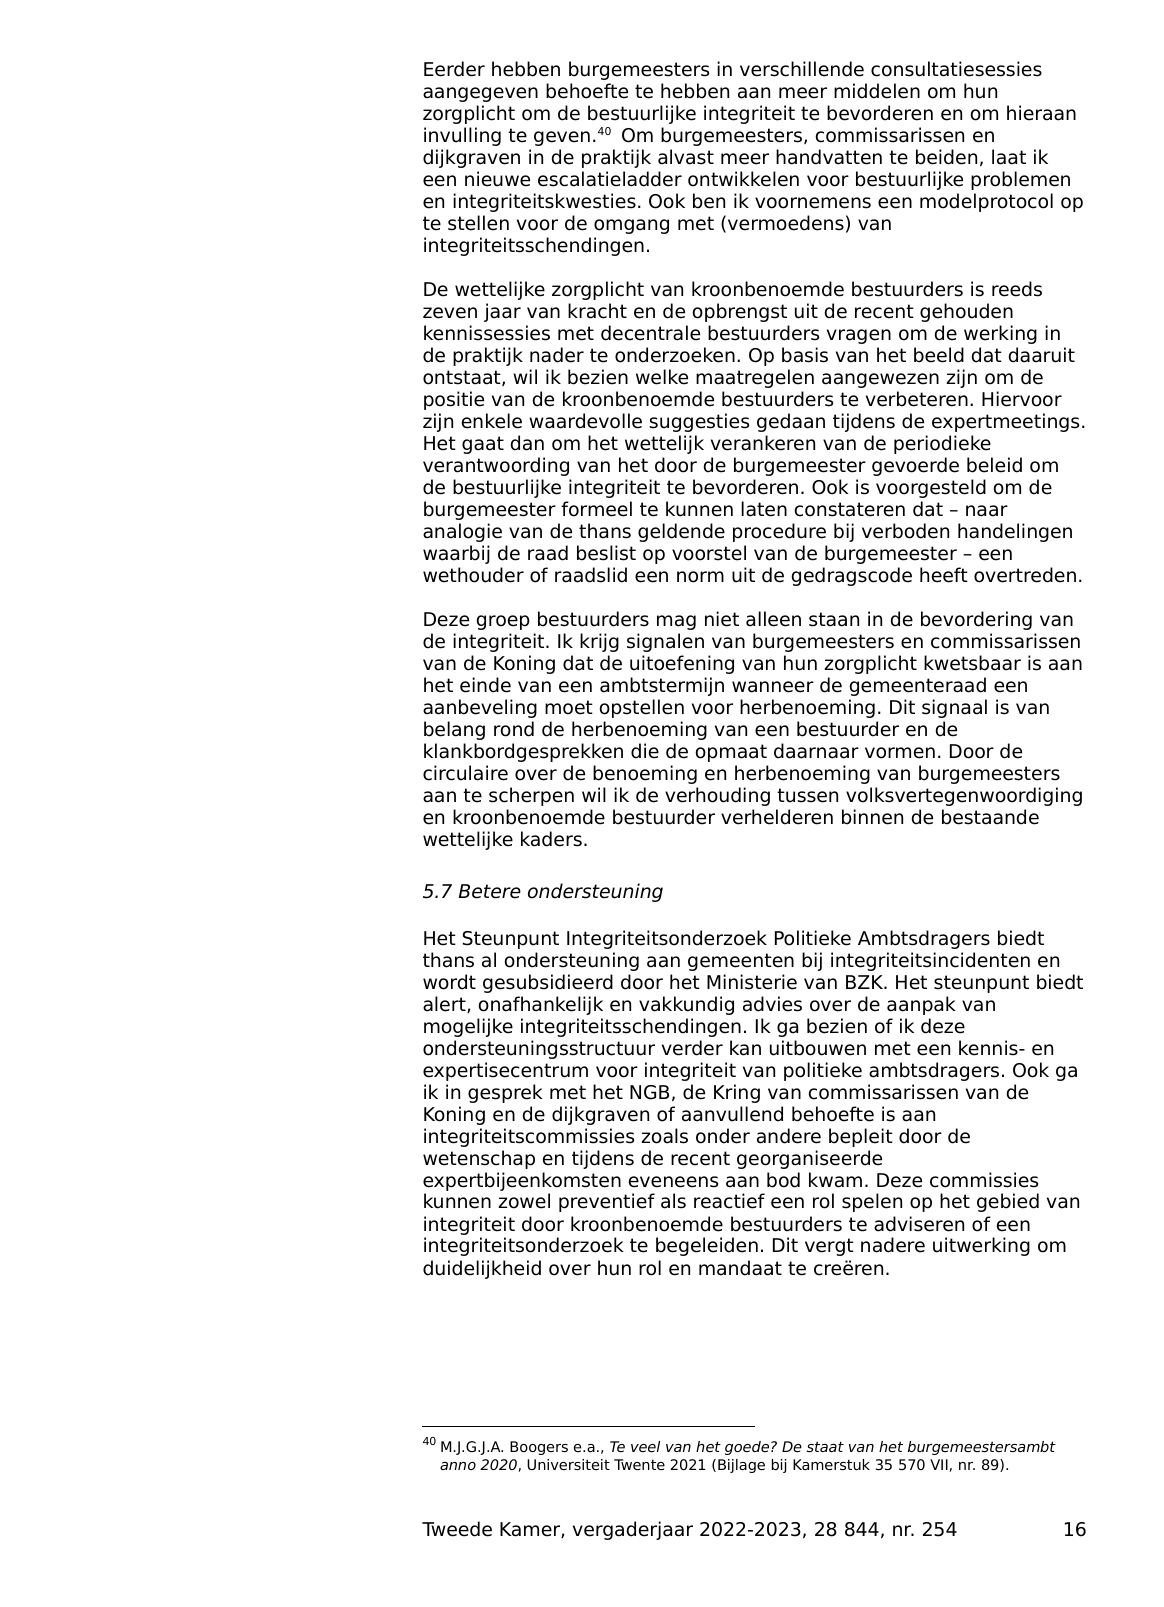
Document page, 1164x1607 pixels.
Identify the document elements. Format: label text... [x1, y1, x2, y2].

text Deze groep bestuurders mag niet alleen staan in de bevordering van de integriteit. Ik krijg signalen van burgemeesters en commissarissen van de Koning dat de uitoefening van hun zorgplicht kwetsbaar is aan het einde van een ambtstermijn wanneer de gemeenteraad een aanbeveling moet opstellen voor herbenoeming. Dit signaal is van belang rond de herbenoeming van een bestuurder en de klankbordgesprekken die de opmaat daarnaar vormen. Door de circulaire over de benoeming en herbenoeming van burgemeesters aan te scherpen wil ik de verhouding tussen volksvertegenwoordiging en kroonbenoemde bestuurder verhelderen binnen de bestaande wettelijke kaders. [422, 609, 1087, 851]
text De wettelijke zorgplicht van kroonbenoemde bestuurders is reeds zeven jaar van kracht en de opbrengst uit de recent gehouden kennissessies met decentrale bestuurders vragen om de werking in de praktijk nader te onderzoeken. Op basis van het beeld dat daaruit ontstaat, wil ik bezien welke maatregelen aangewezen zijn om de positie van de kroonbenoemde bestuurders te verbeteren. Hiervoor zijn enkele waardevolle suggesties gedaan tijdens de expertmeetings. Het gaat dan om het wettelijk verankeren van de periodieke verantwoording van het door de burgemeester gevoerde beleid om de bestuurlijke integriteit te bevorderen. Ook is voorgesteld om de burgemeester formeel te kunnen laten constateren dat – naar analogie van de thans geldende procedure bij verboden handelingen waarbij de raad beslist op voorstel van de burgemeester – een wethouder of raadslid een norm uit de gedragscode heeft overtreden. [422, 279, 1087, 587]
text M.J.G.J.A. Boogers e.a., Te veel van het goede? De staat van het burgemeestersambt anno 2020, Universiteit Twente 2021 (Bijlage bij Kamerstuk 35 570 VII, nr. 89). [422, 1435, 1087, 1474]
subtitle 5.7 Betere ondersteuning [422, 881, 1087, 903]
text Eerder hebben burgemeesters in verschillende consultatiesessies aangegeven behoefte te hebben aan meer middelen om hun zorgplicht om de bestuurlijke integriteit te bevorderen en om hieraan invulling te geven. Om burgemeesters, commissarissen en dijkgraven in de praktijk alvast meer handvatten te beiden, laat ik een nieuwe escalatieladder ontwikkelen voor bestuurlijke problemen en integriteitskwesties. Ook ben ik voornemens een modelprotocol op te stellen voor de omgang met (vermoedens) van integriteitsschendingen. [422, 59, 1087, 257]
text Het Steunpunt Integriteitsonderzoek Politieke Ambtsdragers biedt thans al ondersteuning aan gemeenten bij integriteitsincidenten en wordt gesubsidieerd door het Ministerie van BZK. Het steunpunt biedt alert, onafhankelijk en vakkundig advies over de aanpak van mogelijke integriteitsschendingen. Ik ga bezien of ik deze ondersteuningsstructuur verder kan uitbouwen met een kennis- en expertisecentrum voor integriteit van politieke ambtsdragers. Ook ga ik in gesprek met het NGB, de Kring van commissarissen van de Koning en de dijkgraven of aanvullend behoefte is aan integriteitscommissies zoals onder andere bepleit door de wetenschap en tijdens de recent georganiseerde expertbijeenkomsten eveneens aan bod kwam. Deze commissies kunnen zowel preventief als reactief een rol spelen op het gebied van integriteit door kroonbenoemde bestuurders te adviseren of een integriteitsonderzoek te begeleiden. Dit vergt nadere uitwerking om duidelijkheid over hun rol en mandaat te creëren. [422, 928, 1087, 1279]
